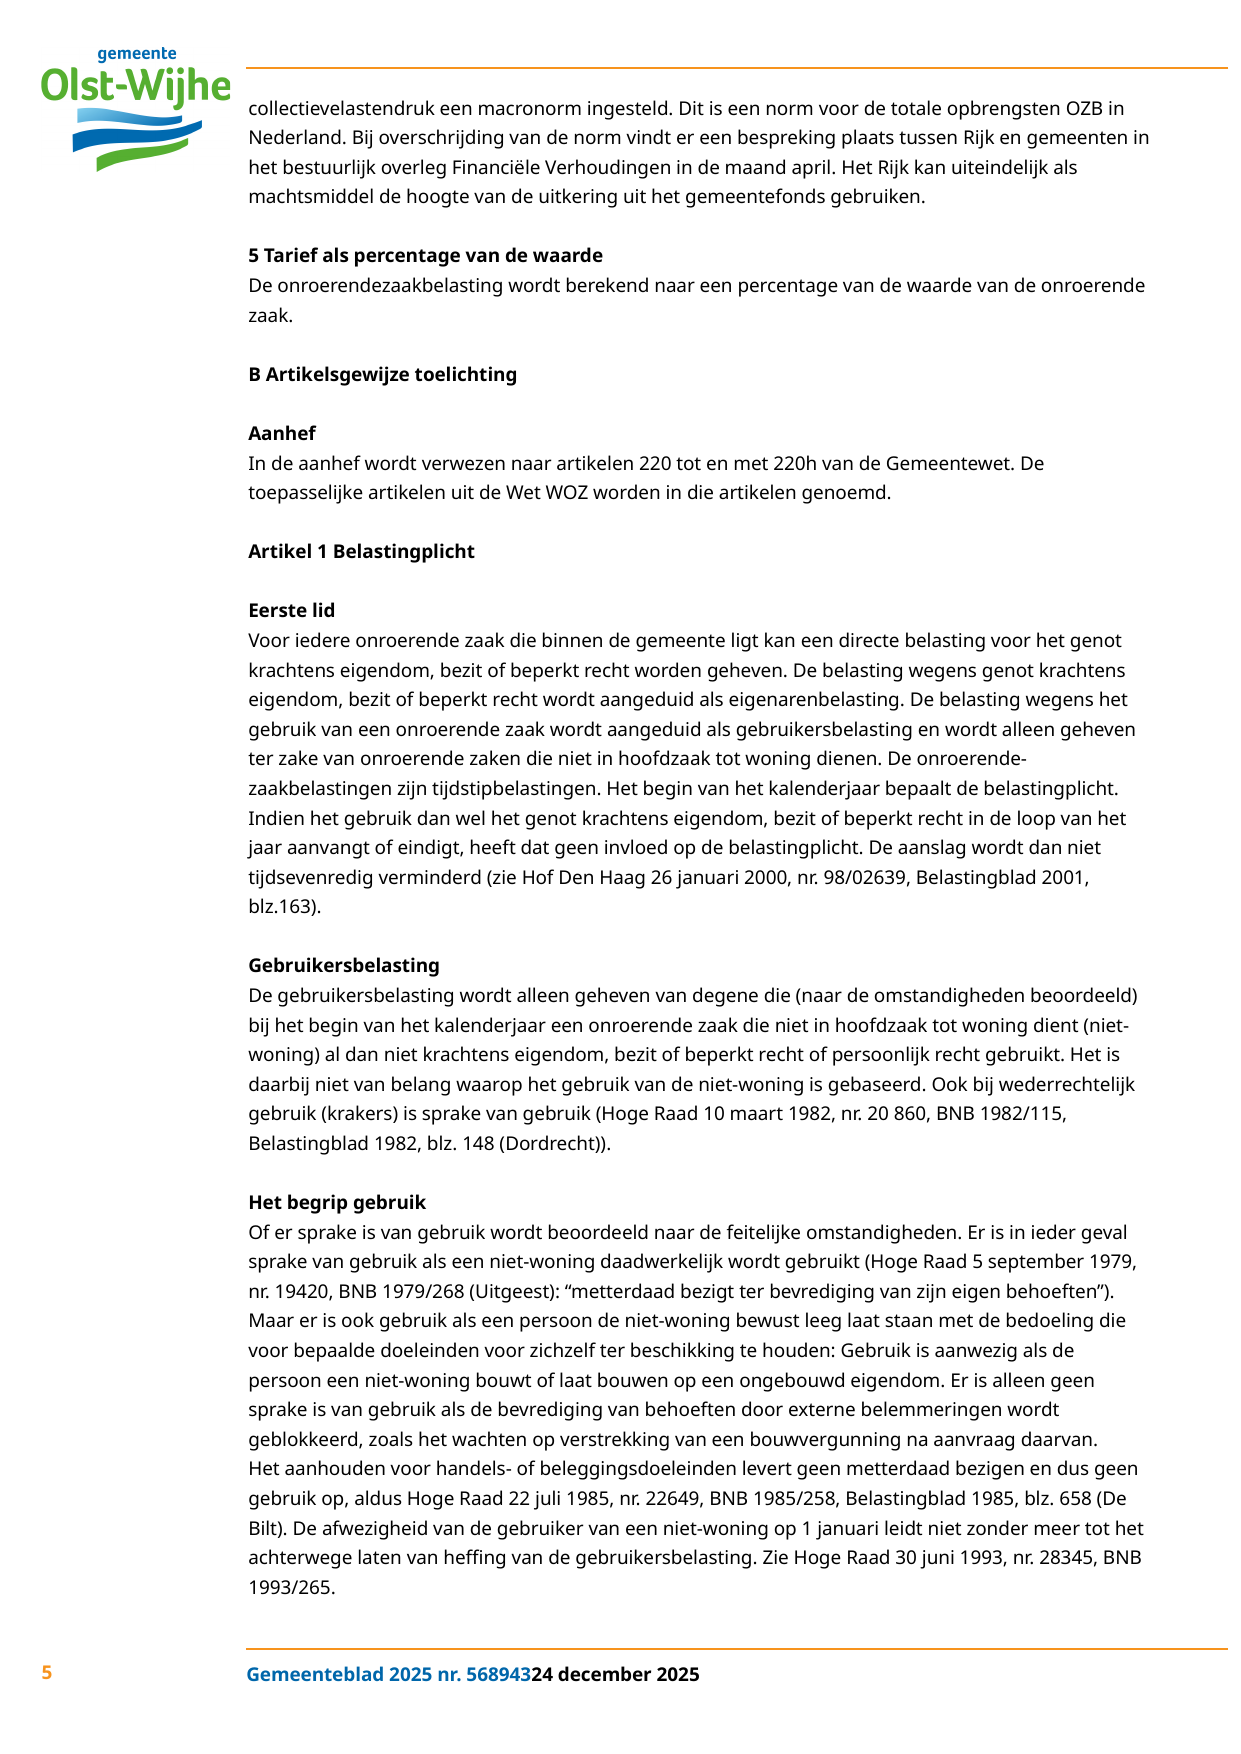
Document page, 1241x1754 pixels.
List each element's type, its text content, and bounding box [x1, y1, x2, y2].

picture [41, 47, 231, 172]
text Of er sprake is van gebruik wordt beoordeeld naar de feitelijke omstandigheden. Er is in ieder geval sprake van gebruik als een niet-woning daadwerkelijk wordt gebruikt (Hoge Raad 5 september 1979, nr. 19420, BNB 1979/268 (Uitgeest): “metterdaad bezigt ter bevrediging van zijn eigen behoeften”). Maar er is ook gebruik als een persoon de niet-woning bewust leeg laat staan met de bedoeling die voor bepaalde doeleinden voor zichzelf ter beschikking te houden: Gebruik is aanwezig als de persoon een niet-woning bouwt of laat bouwen op een ongebouwd eigendom. Er is alleen geen sprake is van gebruik als de bevrediging van behoeften door externe belemmeringen wordt geblokkeerd, zoals het wachten op verstrekking van een bouwvergunning na aanvraag daarvan. [248, 1219, 1152, 1452]
text collectievelastendruk een macronorm ingesteld. Dit is een norm voor de totale opbrengsten OZB in Nederland. Bij overschrijding van de norm vindt er een bespreking plaats tussen Rijk en gemeenten in het bestuurlijk overleg Financiële Verhoudingen in de maand april. Het Rijk kan uiteindelijk als machtsmiddel de hoogte van de uitkering uit het gemeentefonds gebruiken. [248, 95, 1152, 209]
text B Artikelsgewijze toelichting [248, 361, 1152, 387]
text 5 Tarief als percentage van de waarde [248, 243, 1152, 268]
text Voor iedere onroerende zaak die binnen de gemeente ligt kan een directe belasting voor het genot krachtens eigendom, bezit of beperkt recht worden geheven. De belasting wegens genot krachtens eigendom, bezit of beperkt recht wordt aangeduid als eigenarenbelasting. De belasting wegens het gebruik van een onroerende zaak wordt aangeduid als gebruikersbelasting en wordt alleen geheven ter zake van onroerende zaken die niet in hoofdzaak tot woning dienen. De onroerende-zaakbelastingen zijn tijdstipbelastingen. Het begin van het kalenderjaar bepaalt de belastingplicht. Indien het gebruik dan wel het genot krachtens eigendom, bezit of beperkt recht in de loop van het jaar aanvangt of eindigt, heeft dat geen invloed op de belastingplicht. De aanslag wordt dan niet tijdsevenredig verminderd (zie Hof Den Haag 26 januari 2000, nr. 98/02639, Belastingblad 2001, blz.163). [248, 627, 1152, 919]
text Eerste lid [248, 598, 1152, 623]
text Het aanhouden voor handels- of beleggingsdoeleinden levert geen metterdaad bezigen en dus geen gebruik op, aldus Hoge Raad 22 juli 1985, nr. 22649, BNB 1985/258, Belastingblad 1985, blz. 658 (De Bilt). De afwezigheid van de gebruiker van een niet-woning op 1 januari leidt niet zonder meer tot het achterwege laten van heffing van de gebruikersbelasting. Zie Hoge Raad 30 juni 1993, nr. 28345, BNB 1993/265. [248, 1456, 1152, 1600]
text De gebruikersbelasting wordt alleen geheven van degene die (naar de omstandigheden beoordeeld) bij het begin van het kalenderjaar een onroerende zaak die niet in hoofdzaak tot woning dient (niet-woning) al dan niet krachtens eigendom, bezit of beperkt recht of persoonlijk recht gebruikt. Het is daarbij niet van belang waarop het gebruik van de niet-woning is gebaseerd. Ook bij wederrechtelijk gebruik (krakers) is sprake van gebruik (Hoge Raad 10 maart 1982, nr. 20 860, BNB 1982/115, Belastingblad 1982, blz. 148 (Dordrecht)). [248, 982, 1152, 1156]
text De onroerendezaakbelasting wordt berekend naar een percentage van de waarde van de onroerende zaak. [248, 272, 1152, 328]
text Artikel 1 Belastingplicht [248, 538, 1152, 564]
text Aanhef [248, 420, 1152, 446]
text Gebruikersbelasting [248, 953, 1152, 978]
text Het begrip gebruik [248, 1189, 1152, 1215]
text In de aanhef wordt verwezen naar artikelen 220 tot en met 220h van de Gemeentewet. De toepasselijke artikelen uit de Wet WOZ worden in die artikelen genoemd. [248, 450, 1152, 505]
